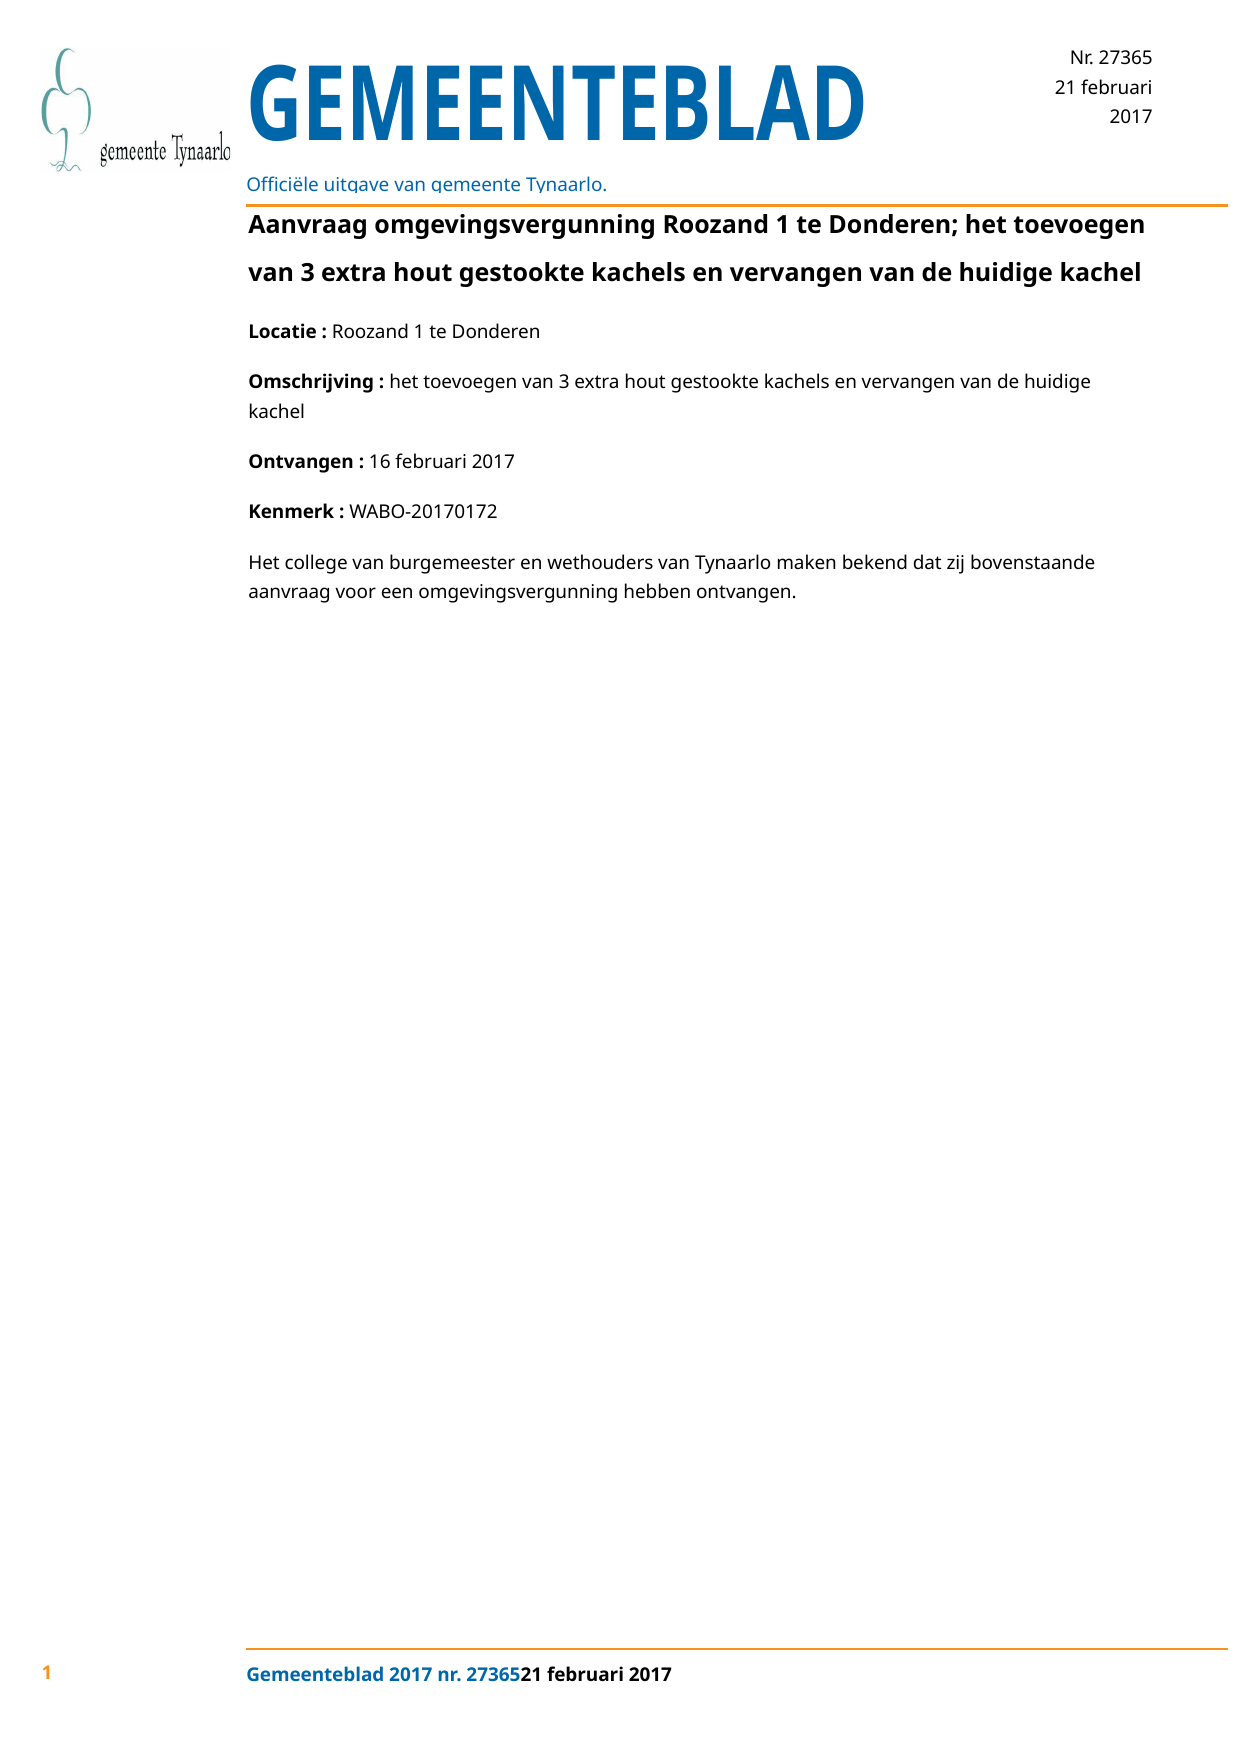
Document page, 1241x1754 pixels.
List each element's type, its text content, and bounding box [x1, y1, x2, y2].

text Het college van burgemeester en wethouders van Tynaarlo maken bekend dat zij bovenstaande aanvraag voor een omgevingsvergunning hebben ontvangen. [248, 549, 1152, 604]
text Kenmerk : WABO-20170172 [248, 499, 1152, 524]
text Ontvangen : 16 februari 2017 [248, 448, 1152, 474]
text Omschrijving : het toevoegen van 3 extra hout gestookte kachels en vervangen van de huidige kachel [248, 368, 1152, 424]
text Locatie : Roozand 1 te Donderen [248, 318, 1152, 344]
picture [41, 47, 231, 172]
text Aanvraag omgevingsvergunning Roozand 1 te Donderen; het toevoegen van 3 extra hout gestookte kachels en vervangen van de huidige kachel [248, 207, 1152, 288]
